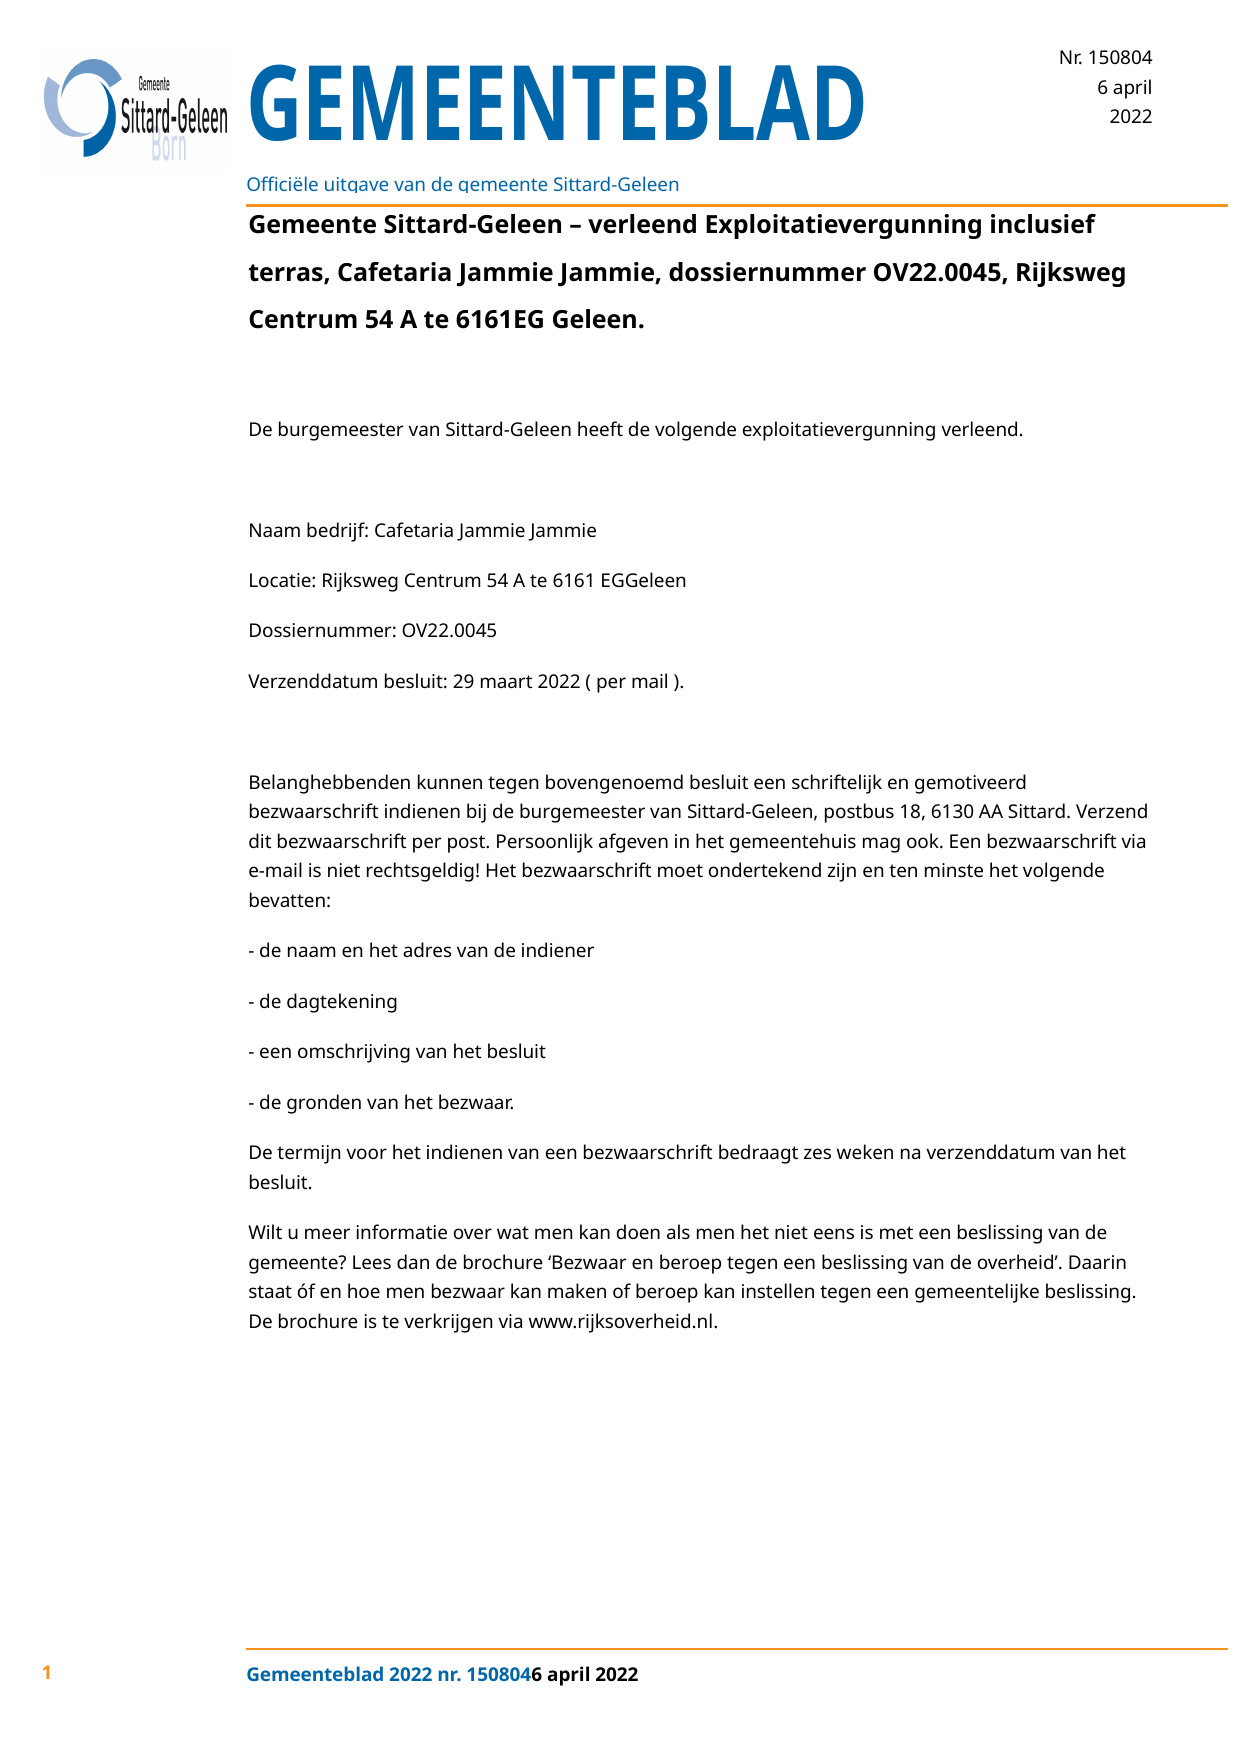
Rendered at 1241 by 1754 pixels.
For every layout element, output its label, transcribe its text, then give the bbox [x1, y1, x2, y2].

text De termijn voor het indienen van een bezwaarschrift bedraagt zes weken na verzenddatum van het besluit. [248, 1139, 1152, 1194]
text - de naam en het adres van de indiener [248, 938, 1152, 963]
text Dossiernummer: OV22.0045 [248, 618, 1152, 643]
text Verzenddatum besluit: 29 maart 2022 ( per mail ). [248, 668, 1152, 694]
text - een omschrijving van het besluit [248, 1038, 1152, 1064]
picture [41, 47, 231, 172]
text - de dagtekening [248, 988, 1152, 1014]
text Gemeente Sittard-Geleen – verleend Exploitatievergunning inclusief terras, Cafetaria Jammie Jammie, dossiernummer OV22.0045, Rijksweg Centrum 54 A te 6161EG Geleen. [248, 207, 1152, 336]
text Naam bedrijf: Cafetaria Jammie Jammie [248, 517, 1152, 542]
text Belanghebbenden kunnen tegen bovengenoemd besluit een schriftelijk en gemotiveerd bezwaarschrift indienen bij de burgemeester van Sittard-Geleen, postbus 18, 6130 AA Sittard. Verzend dit bezwaarschrift per post. Persoonlijk afgeven in het gemeentehuis mag ook. Een bezwaarschrift via e-mail is niet rechtsgeldig! Het bezwaarschrift moet ondertekend zijn en ten minste het volgende bevatten: [248, 769, 1152, 913]
text Wilt u meer informatie over wat men kan doen als men het niet eens is met een beslissing van de gemeente? Lees dan de brochure ‘Bezwaar en beroep tegen een beslissing van de overheid’. Daarin staat óf en hoe men bezwaar kan maken of beroep kan instellen tegen een gemeentelijke beslissing. De brochure is te verkrijgen via www.rijksoverheid.nl. [248, 1219, 1152, 1334]
text Locatie: Rijksweg Centrum 54 A te 6161 EGGeleen [248, 567, 1152, 593]
text - de gronden van het bezwaar. [248, 1089, 1152, 1114]
text De burgemeester van Sittard-Geleen heeft de volgende exploitatievergunning verleend. [248, 416, 1152, 442]
